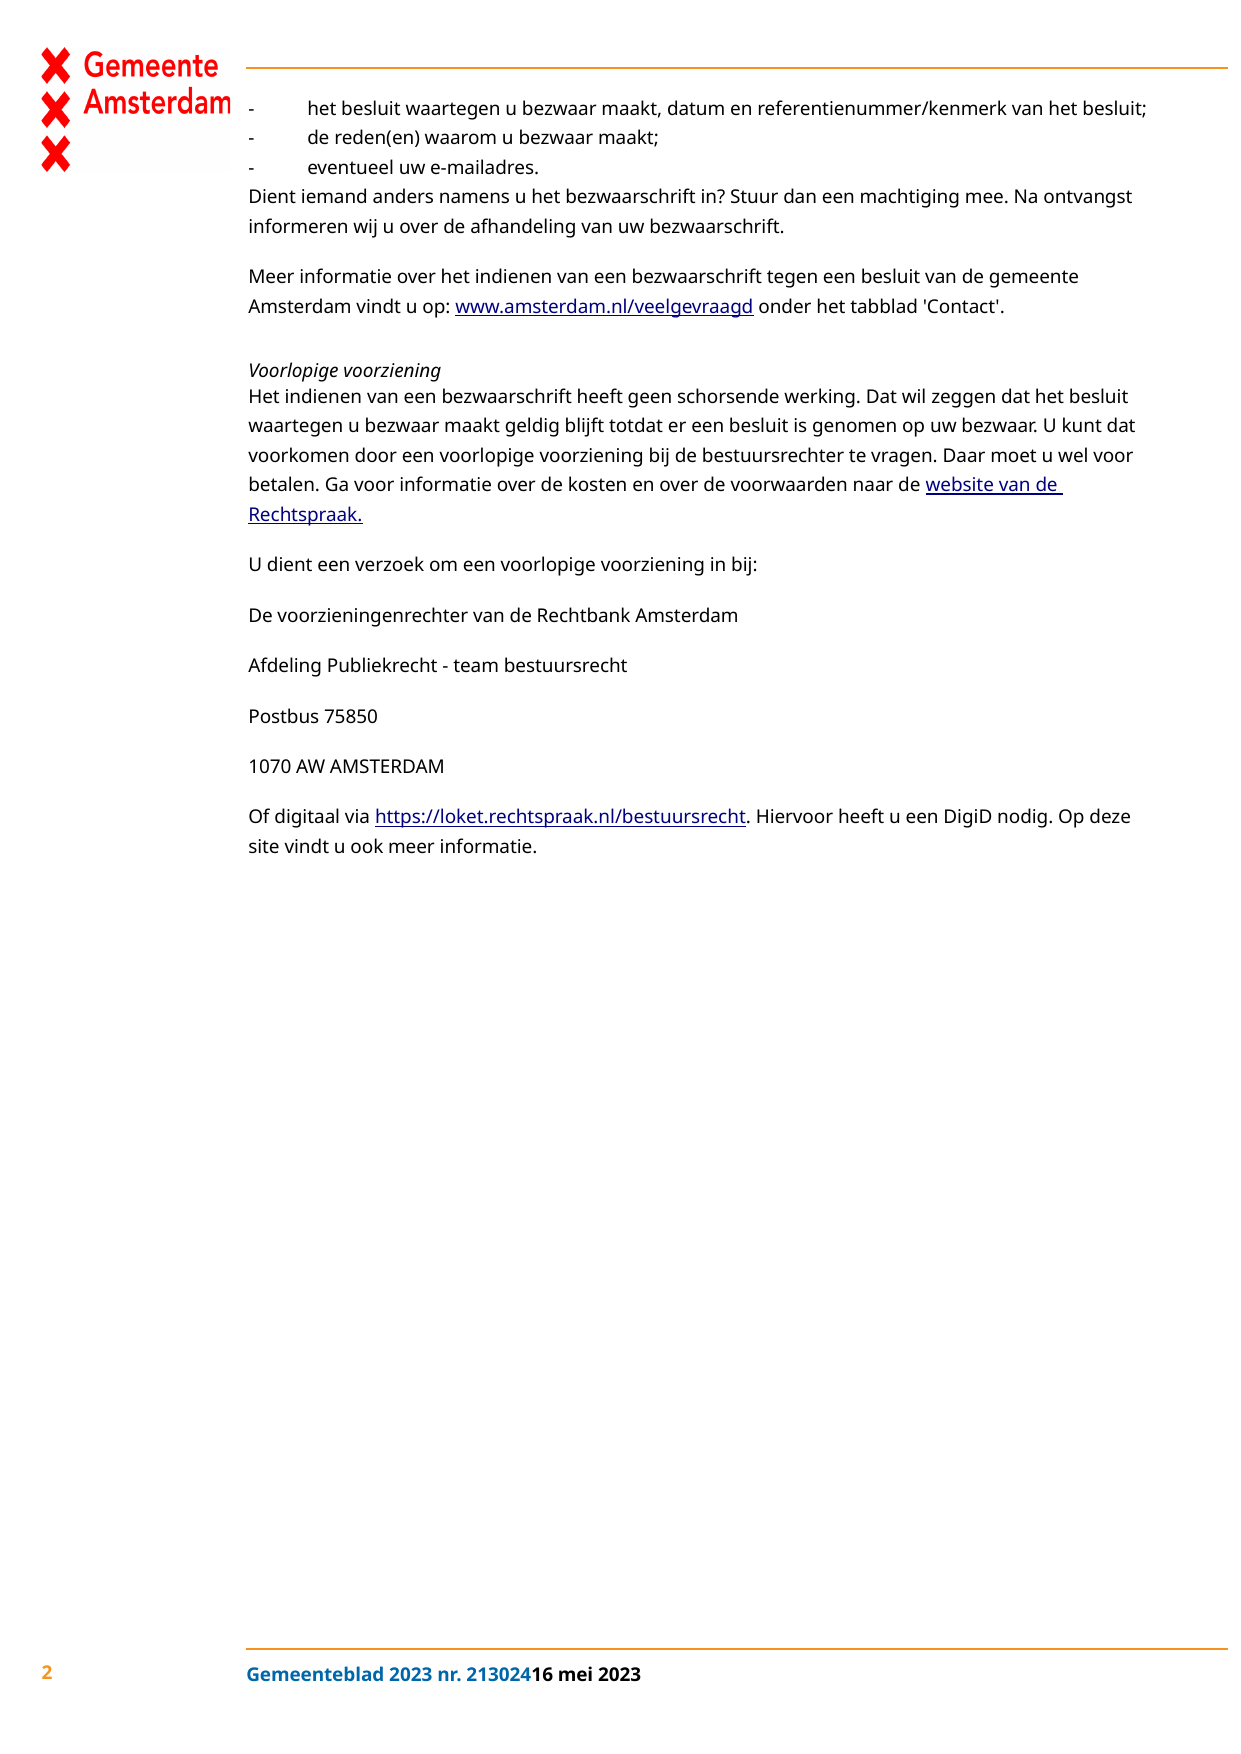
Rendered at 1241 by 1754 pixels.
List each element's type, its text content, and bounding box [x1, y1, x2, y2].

text U dient een verzoek om een voorlopige voorziening in bij: [248, 552, 1152, 577]
text Of digitaal via https://loket.rechtspraak.nl/bestuursrecht. Hiervoor heeft u een DigiD nodig. Op deze site vindt u ook meer informatie. [248, 804, 1152, 859]
text Postbus 75850 [248, 703, 1152, 728]
list het besluit waartegen u bezwaar maakt, datum en referentienummer/kenmerk van het besluit; [248, 95, 1152, 121]
text 1070 AW AMSTERDAM [248, 753, 1152, 779]
list eventueel uw e-mailadres. [248, 154, 1152, 180]
text Voorlopige voorziening [248, 357, 1152, 383]
picture [41, 47, 231, 172]
text Het indienen van een bezwaarschrift heeft geen schorsende werking. Dat wil zeggen dat het besluit waartegen u bezwaar maakt geldig blijft totdat er een besluit is genomen op uw bezwaar. U kunt dat voorkomen door een voorlopige voorziening bij de bestuursrechter te vragen. Daar moet u wel voor betalen. Ga voor informatie over de kosten en over de voorwaarden naar de website van de Rechtspraak. [248, 383, 1152, 527]
text Meer informatie over het indienen van een bezwaarschrift tegen een besluit van de gemeente Amsterdam vindt u op: www.amsterdam.nl/veelgevraagd onder het tabblad 'Contact'. [248, 263, 1152, 319]
list de reden(en) waarom u bezwaar maakt; [248, 124, 1152, 150]
text De voorzieningenrechter van de Rechtbank Amsterdam [248, 602, 1152, 628]
text Dient iemand anders namens u het bezwaarschrift in? Stuur dan een machtiging mee. Na ontvangst informeren wij u over de afhandeling van uw bezwaarschrift. [248, 183, 1152, 239]
text Afdeling Publiekrecht - team bestuursrecht [248, 652, 1152, 678]
